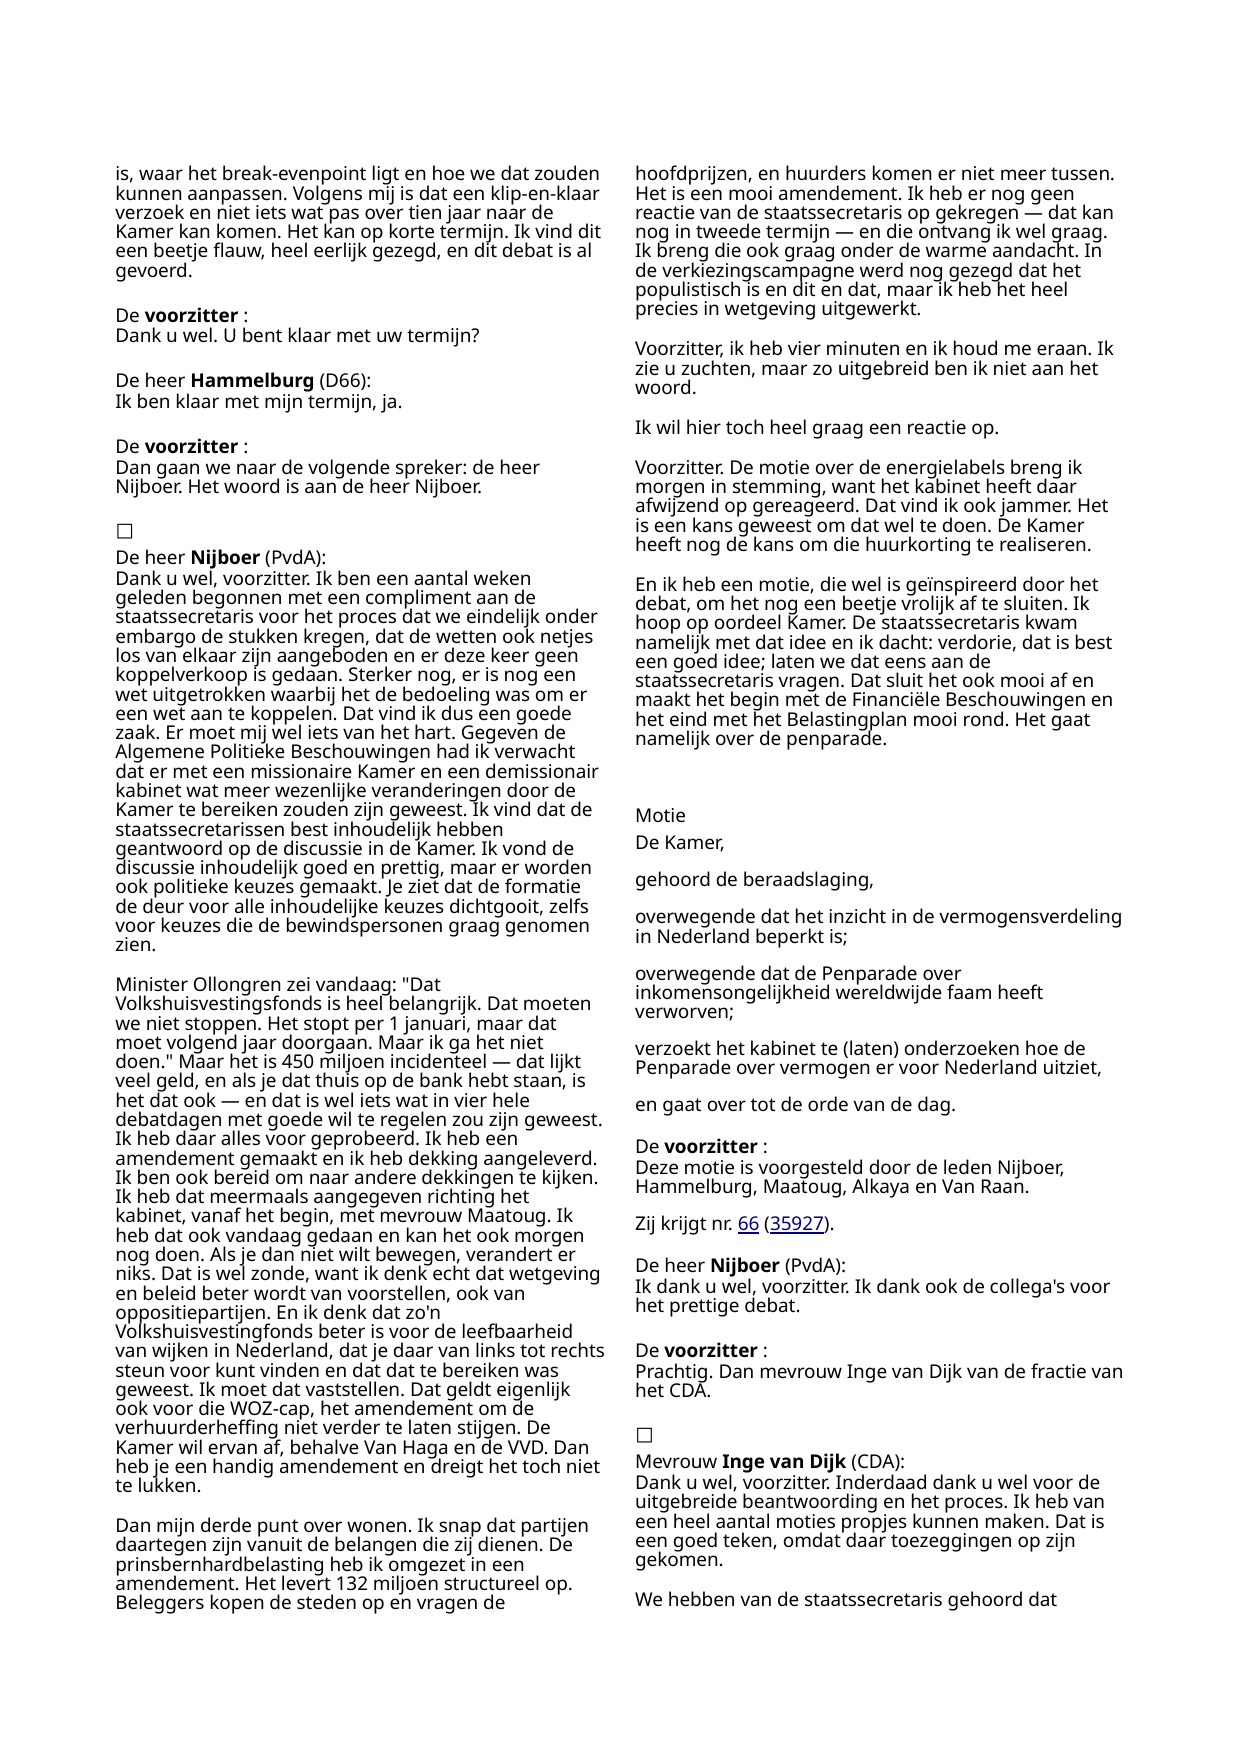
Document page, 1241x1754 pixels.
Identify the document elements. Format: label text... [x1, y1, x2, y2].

text Deze motie is voorgesteld door de leden Nijboer, Hammelburg, Maatoug, Alkaya en Van Raan. [635, 1159, 1125, 1198]
text Voorzitter, ik heb vier minuten en ik houd me eraan. Ik zie u zuchten, maar zo uitgebreid ben ik niet aan het woord. [635, 340, 1125, 398]
text De heer Nijboer (PvdA): [635, 1252, 1125, 1278]
text verzoekt het kabinet te (laten) onderzoeken hoe de Penparade over vermogen er voor Nederland uitziet, [635, 1040, 1125, 1079]
text De voorzitter : [115, 433, 605, 459]
text hoofdprijzen, en huurders komen er niet meer tussen. Het is een mooi amendement. Ik heb er nog geen reactie van de staatssecretaris op gekregen — dat kan nog in tweede termijn — en die ontvang ik wel graag. Ik breng die ook graag onder de warme aandacht. In de verkiezingscampagne werd nog gezegd dat het populistisch is en dit en dat, maar ik heb het heel precies in wetgeving uitgewerkt. [635, 165, 1125, 319]
text Motie [635, 803, 1125, 828]
text Dank u wel, voorzitter. Inderdaad dank u wel voor de uitgebreide beantwoording en het proces. Ik heb van een heel aantal moties propjes kunnen maken. Dat is een goed teken, omdat daar toezeggingen op zijn gekomen. [635, 1474, 1125, 1570]
text De Kamer, [635, 834, 1125, 854]
text Mevrouw Inge van Dijk (CDA): [635, 1448, 1125, 1474]
text Ik dank u wel, voorzitter. Ik dank ook de collega's voor het prettige debat. [635, 1278, 1125, 1317]
text De voorzitter : [635, 1337, 1125, 1363]
text De heer Nijboer (PvdA): [115, 544, 605, 570]
text Prachtig. Dan mevrouw Inge van Dijk van de fractie van het CDA. [635, 1363, 1125, 1402]
text De heer Hammelburg (D66): [115, 368, 605, 393]
text Dan gaan we naar de volgende spreker: de heer Nijboer. Het woord is aan de heer Nijboer. [115, 459, 605, 498]
text Dank u wel, voorzitter. Ik ben een aantal weken geleden begonnen met een compliment aan de staatssecretaris voor het proces dat we eindelijk onder embargo de stukken kregen, dat de wetten ook netjes los van elkaar zijn aangeboden en er deze keer geen koppelverkoop is gedaan. Sterker nog, er is nog een wet uitgetrokken waarbij het de bedoeling was om er een wet aan te koppelen. Dat vind ik dus een goede zaak. Er moet mij wel iets van het hart. Gegeven de Algemene Politieke Beschouwingen had ik verwacht dat er met een missionaire Kamer en een demissionair kabinet wat meer wezenlijke veranderingen door de Kamer te bereiken zouden zijn geweest. Ik vind dat de staatssecretarissen best inhoudelijk hebben geantwoord op de discussie in de Kamer. Ik vond de discussie inhoudelijk goed en prettig, maar er worden ook politieke keuzes gemaakt. Je ziet dat de formatie de deur voor alle inhoudelijke keuzes dichtgooit, zelfs voor keuzes die de bewindspersonen graag genomen zien. [115, 570, 605, 955]
text is, waar het break-evenpoint ligt en hoe we dat zouden kunnen aanpassen. Volgens mij is dat een klip-en-klaar verzoek en niet iets wat pas over tien jaar naar de Kamer kan komen. Het kan op korte termijn. Ik vind dit een beetje flauw, heel eerlijk gezegd, en dit debat is al gevoerd. [115, 165, 605, 281]
text De voorzitter : [635, 1133, 1125, 1159]
text Voorzitter. De motie over de energielabels breng ik morgen in stemming, want het kabinet heeft daar afwijzend op gereageerd. Dat vind ik ook jammer. Het is een kans geweest om dat wel te doen. De Kamer heeft nog de kans om die huurkorting te realiseren. [635, 459, 1125, 555]
text overwegende dat de Penparade over inkomensongelijkheid wereldwijde faam heeft verworven; [635, 964, 1125, 1022]
text Zij krijgt nr. 66 (35927). [635, 1215, 1125, 1234]
text Ik wil hier toch heel graag een reactie op. [635, 419, 1125, 438]
text overwegende dat het inzicht in de vermogensverdeling in Nederland beperkt is; [635, 908, 1125, 947]
text En ik heb een motie, die wel is geïnspireerd door het debat, om het nog een beetje vrolijk af te sluiten. Ik hoop op oordeel Kamer. De staatssecretaris kwam namelijk met dat idee en ik dacht: verdorie, dat is best een goed idee; laten we dat eens aan de staatssecretaris vragen. Dat sluit het ook mooi af en maakt het begin met de Financiële Beschouwingen en het eind met het Belastingplan mooi rond. Het gaat namelijk over de penparade. [635, 576, 1125, 749]
text We hebben van de staatssecretaris gehoord dat [635, 1591, 1125, 1610]
text ⬜ [115, 518, 605, 544]
text Dank u wel. U bent klaar met uw termijn? [115, 327, 605, 347]
text Dan mijn derde punt over wonen. Ik snap dat partijen daartegen zijn vanuit de belangen die zij dienen. De prinsbernhardbelasting heb ik omgezet in een amendement. Het levert 132 miljoen structureel op. Beleggers kopen de steden op en vragen de [115, 1517, 605, 1613]
text Ik ben klaar met mijn termijn, ja. [115, 393, 605, 413]
text ⬜ [635, 1423, 1125, 1448]
text Minister Ollongren zei vandaag: "Dat Volkshuisvestingsfonds is heel belangrijk. Dat moeten we niet stoppen. Het stopt per 1 januari, maar dat moet volgend jaar doorgaan. Maar ik ga het niet doen." Maar het is 450 miljoen incidenteel — dat lijkt veel geld, en als je dat thuis op de bank hebt staan, is het dat ook — en dat is wel iets wat in vier hele debatdagen met goede wil te regelen zou zijn geweest. Ik heb daar alles voor geprobeerd. Ik heb een amendement gemaakt en ik heb dekking aangeleverd. Ik ben ook bereid om naar andere dekkingen te kijken. Ik heb dat meermaals aangegeven richting het kabinet, vanaf het begin, met mevrouw Maatoug. Ik heb dat ook vandaag gedaan en kan het ook morgen nog doen. Als je dan niet wilt bewegen, verandert er niks. Dat is wel zonde, want ik denk echt dat wetgeving en beleid beter wordt van voorstellen, ook van oppositiepartijen. En ik denk dat zo'n Volkshuisvestingfonds beter is voor de leefbaarheid van wijken in Nederland, dat je daar van links tot rechts steun voor kunt vinden en dat dat te bereiken was geweest. Ik moet dat vaststellen. Dat geldt eigenlijk ook voor die WOZ-cap, het amendement om de verhuurderheffing niet verder te laten stijgen. De Kamer wil ervan af, behalve Van Haga en de VVD. Dan heb je een handig amendement en dreigt het toch niet te lukken. [115, 976, 605, 1496]
text gehoord de beraadslaging, [635, 871, 1125, 891]
text De voorzitter : [115, 302, 605, 327]
text en gaat over tot de orde van de dag. [635, 1096, 1125, 1116]
